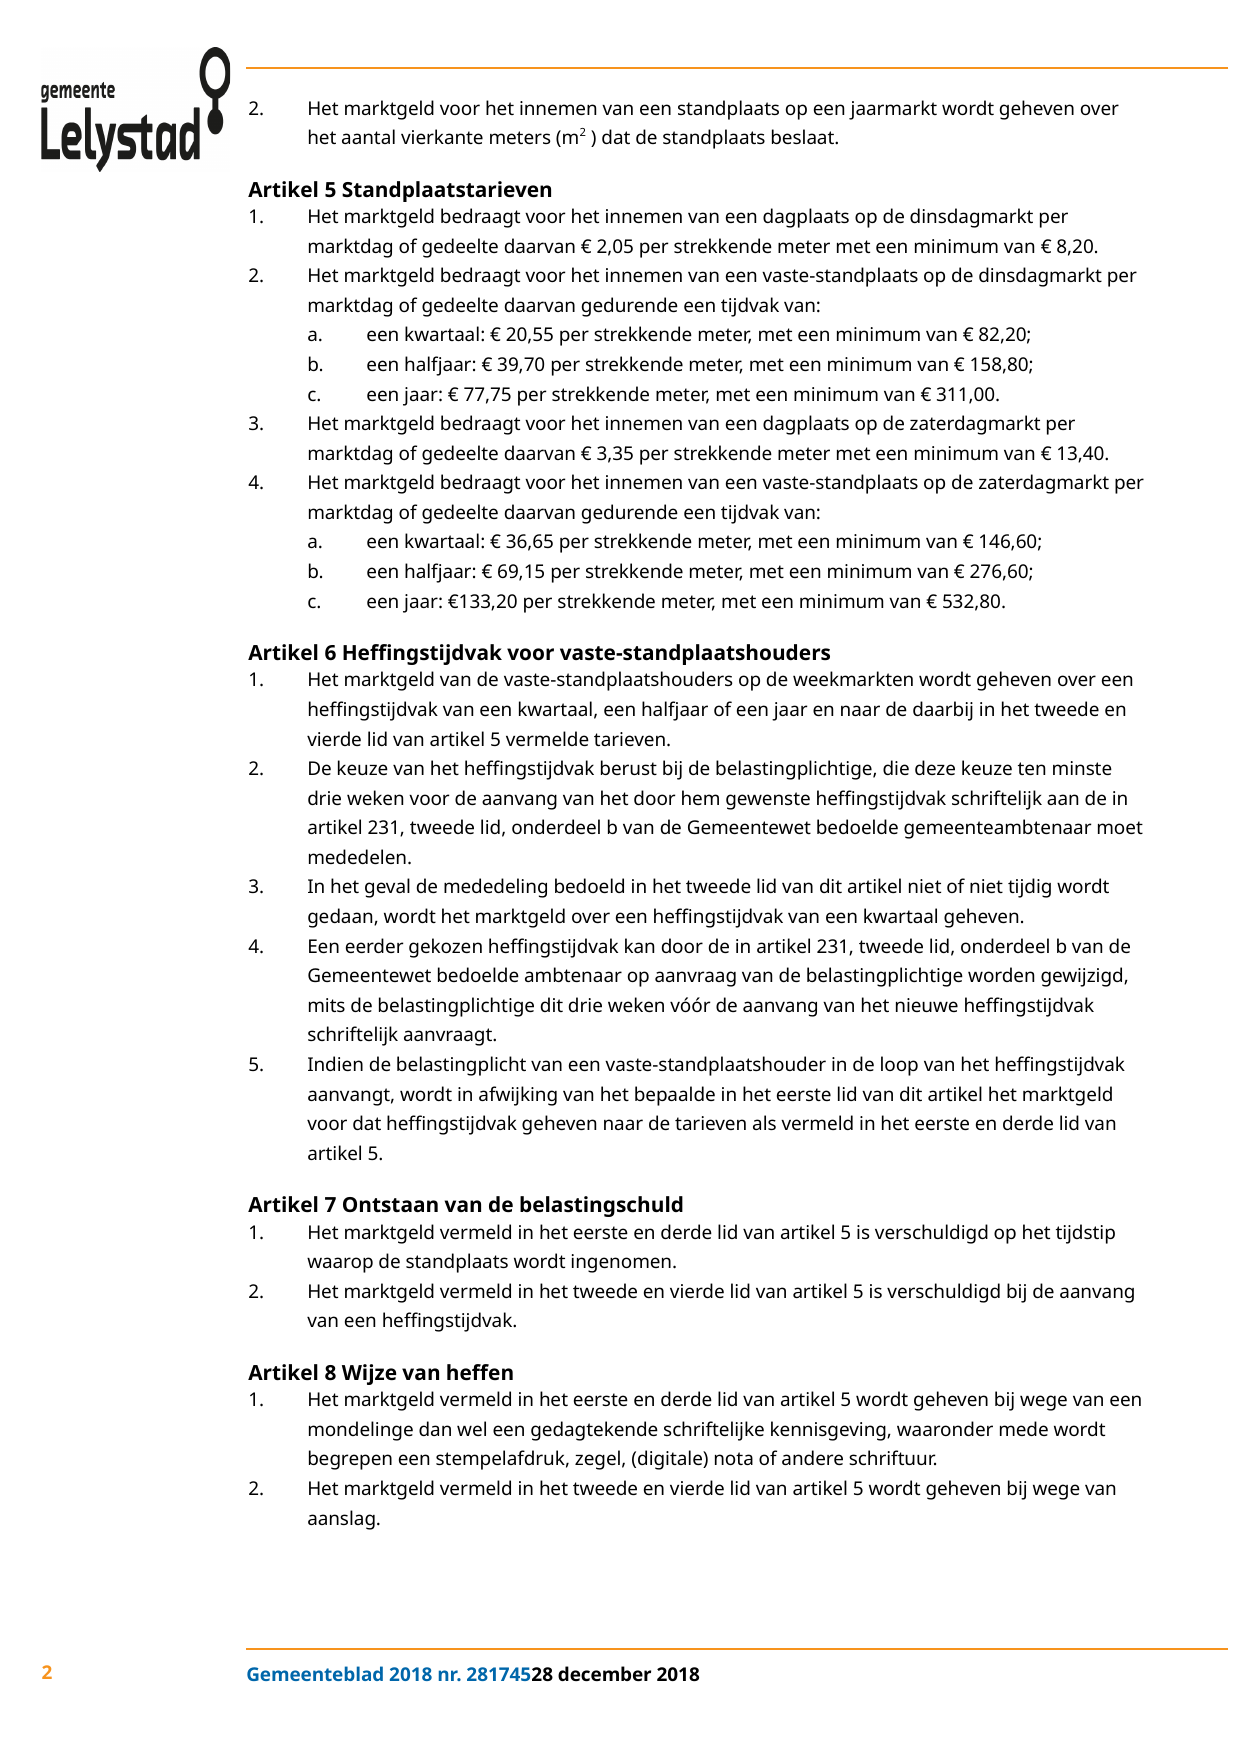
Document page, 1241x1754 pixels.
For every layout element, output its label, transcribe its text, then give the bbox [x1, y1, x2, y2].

text Artikel 6 Heffingstijdvak voor vaste-standplaatshouders [248, 638, 1152, 667]
list Het marktgeld vermeld in het tweede en vierde lid van artikel 5 is verschuldigd bij de aanvang van een heffingstijdvak. [248, 1278, 1152, 1333]
list Het marktgeld bedraagt voor het innemen van een dagplaats op de dinsdagmarkt per marktdag of gedeelte daarvan € 2,05 per strekkende meter met een minimum van € 8,20. [248, 203, 1152, 258]
list Het marktgeld vermeld in het eerste en derde lid van artikel 5 is verschuldigd op het tijdstip waarop de standplaats wordt ingenomen. [248, 1219, 1152, 1274]
list Het marktgeld vermeld in het tweede en vierde lid van artikel 5 wordt geheven bij wege van aanslag. [248, 1475, 1152, 1531]
list Het marktgeld bedraagt voor het innemen van een vaste-standplaats op de dinsdagmarkt per marktdag of gedeelte daarvan gedurende een tijdvak van: [248, 262, 1152, 318]
list een kwartaal: € 20,55 per strekkende meter, met een minimum van € 82,20; [307, 322, 1152, 347]
list een jaar: € 77,75 per strekkende meter, met een minimum van € 311,00. [307, 381, 1152, 406]
list In het geval de mededeling bedoeld in het tweede lid van dit artikel niet of niet tijdig wordt gedaan, wordt het marktgeld over een heffingstijdvak van een kwartaal geheven. [248, 874, 1152, 929]
list Het marktgeld van de vaste-standplaatshouders op de weekmarkten wordt geheven over een heffingstijdvak van een kwartaal, een halfjaar of een jaar en naar de daarbij in het tweede en vierde lid van artikel 5 vermelde tarieven. [248, 667, 1152, 752]
list Een eerder gekozen heffingstijdvak kan door de in artikel 231, tweede lid, onderdeel b van de Gemeentewet bedoelde ambtenaar op aanvraag van de belastingplichtige worden gewijzigd, mits de belastingplichtige dit drie weken vóór de aanvang van het nieuwe heffingstijdvak schriftelijk aanvraagt. [248, 933, 1152, 1047]
list Het marktgeld vermeld in het eerste en derde lid van artikel 5 wordt geheven bij wege van een mondelinge dan wel een gedagtekende schriftelijke kennisgeving, waaronder mede wordt begrepen een stempelafdruk, zegel, (digitale) nota of andere schriftuur. [248, 1386, 1152, 1471]
list een kwartaal: € 36,65 per strekkende meter, met een minimum van € 146,60; [307, 529, 1152, 554]
list een jaar: €133,20 per strekkende meter, met een minimum van € 532,80. [307, 588, 1152, 613]
text Artikel 5 Standplaatstarieven [248, 175, 1152, 203]
list Indien de belastingplicht van een vaste-standplaatshouder in de loop van het heffingstijdvak aanvangt, wordt in afwijking van het bepaalde in het eerste lid van dit artikel het marktgeld voor dat heffingstijdvak geheven naar de tarieven als vermeld in het eerste en derde lid van artikel 5. [248, 1051, 1152, 1166]
list een halfjaar: € 69,15 per strekkende meter, met een minimum van € 276,60; [307, 558, 1152, 584]
list De keuze van het heffingstijdvak berust bij de belastingplichtige, die deze keuze ten minste drie weken voor de aanvang van het door hem gewenste heffingstijdvak schriftelijk aan de in artikel 231, tweede lid, onderdeel b van de Gemeentewet bedoelde gemeenteambtenaar moet mededelen. [248, 755, 1152, 870]
list Het marktgeld bedraagt voor het innemen van een dagplaats op de zaterdagmarkt per marktdag of gedeelte daarvan € 3,35 per strekkende meter met een minimum van € 13,40. [248, 410, 1152, 466]
text Artikel 8 Wijze van heffen [248, 1358, 1152, 1386]
list Het marktgeld voor het innemen van een standplaats op een jaarmarkt wordt geheven over het aantal vierkante meters (m2 ) dat de standplaats beslaat. [248, 95, 1152, 150]
list Het marktgeld bedraagt voor het innemen van een vaste-standplaats op de zaterdagmarkt per marktdag of gedeelte daarvan gedurende een tijdvak van: [248, 469, 1152, 525]
list een halfjaar: € 39,70 per strekkende meter, met een minimum van € 158,80; [307, 351, 1152, 377]
text Artikel 7 Ontstaan van de belastingschuld [248, 1190, 1152, 1219]
picture [41, 47, 231, 172]
